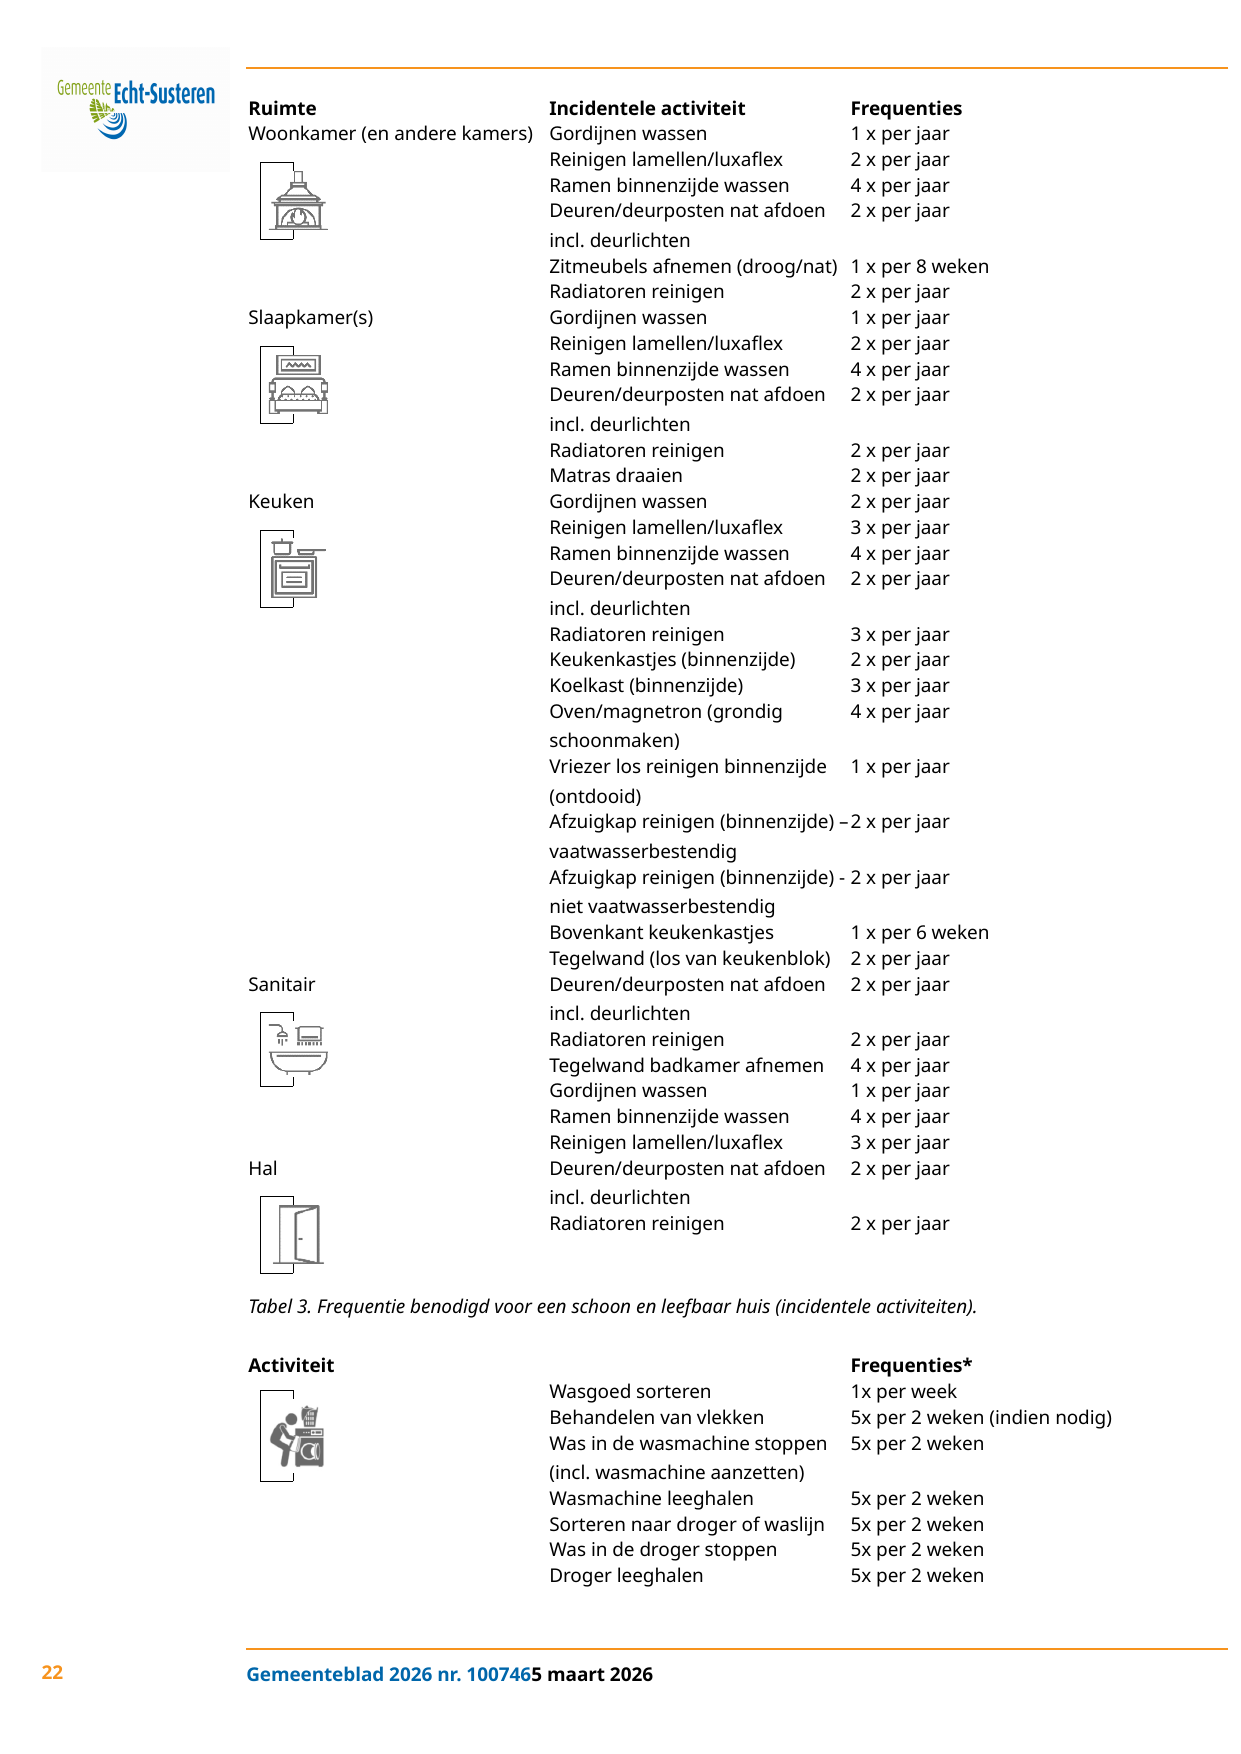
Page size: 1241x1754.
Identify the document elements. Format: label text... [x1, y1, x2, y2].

table_cell Ramen binnenzijde wassen [549, 540, 850, 566]
table_cell Sanitair [248, 971, 549, 1155]
table_cell Reinigen lamellen/luxaflex [549, 330, 850, 356]
table_cell 1 x per jaar [850, 121, 1152, 146]
table_cell 3 x per jaar [850, 673, 1152, 698]
table_cell Matras draaien [549, 463, 850, 488]
table_cell Reinigen lamellen/luxaflex [549, 514, 850, 540]
table_cell Gordijnen wassen [549, 121, 850, 146]
table_cell 2 x per jaar [850, 330, 1152, 356]
table_header Frequenties [850, 95, 1152, 121]
table_cell 4 x per jaar [850, 1103, 1152, 1129]
table_cell Gordijnen wassen [549, 489, 850, 514]
table_cell 2 x per jaar [850, 279, 1152, 304]
table_cell Tegelwand badkamer afnemen [549, 1052, 850, 1078]
table_cell Keuken [248, 489, 549, 971]
table_cell 2 x per jaar [850, 864, 1152, 919]
table_cell 2 x per jaar [850, 463, 1152, 488]
table_cell Hal [248, 1155, 549, 1290]
picture [268, 355, 328, 414]
table_cell Gordijnen wassen [549, 305, 850, 330]
table_header Incidentele activiteit [549, 95, 850, 121]
table_cell Radiatoren reinigen [549, 1210, 850, 1290]
table_cell 1 x per 8 weken [850, 253, 1152, 279]
table_cell Bovenkant keukenkastjes [549, 919, 850, 945]
picture [41, 47, 231, 172]
table_cell 3 x per jaar [850, 1129, 1152, 1155]
table_cell Tegelwand (los van keukenblok) [549, 945, 850, 971]
table_cell Deuren/deurposten nat afdoen incl. deurlichten [549, 566, 850, 621]
table_cell Reinigen lamellen/luxaflex [549, 1129, 850, 1155]
table_cell [248, 1473, 549, 1588]
text Tabel 3. Frequentie benodigd voor een schoon en leefbaar huis (incidentele activiteiten). [248, 1293, 1152, 1319]
table_header Activiteit [248, 1353, 850, 1378]
table_cell Radiatoren reinigen [549, 437, 850, 463]
table_cell [261, 1473, 293, 1481]
table_cell 2 x per jaar [850, 566, 1152, 621]
table_cell 5x per 2 weken [850, 1430, 1152, 1485]
table_header Frequenties* [850, 1353, 1152, 1378]
table_cell 1 x per jaar [850, 1078, 1152, 1103]
table_cell Ramen binnenzijde wassen [549, 356, 850, 382]
table_cell Gordijnen wassen [549, 1078, 850, 1103]
table_cell Was in de droger stoppen [549, 1537, 850, 1562]
table_cell Behandelen van vlekken [549, 1404, 850, 1430]
table_cell Zitmeubels afnemen (droog/nat) [549, 253, 850, 279]
table_cell 2 x per jaar [850, 146, 1152, 172]
table_cell 4 x per jaar [850, 698, 1152, 753]
table_cell 2 x per jaar [850, 198, 1152, 253]
table_cell 5x per 2 weken [850, 1485, 1152, 1511]
picture [268, 1399, 328, 1473]
table_cell 1 x per jaar [850, 754, 1152, 809]
table_cell 5x per 2 weken [850, 1537, 1152, 1562]
table_cell Radiatoren reinigen [549, 279, 850, 304]
table_cell Woonkamer (en andere kamers) [248, 121, 549, 304]
table_header Ruimte [248, 95, 549, 121]
table_cell Was in de wasmachine stoppen (incl. wasmachine aanzetten) [549, 1430, 850, 1485]
table_cell [261, 1391, 293, 1472]
picture [268, 1021, 328, 1077]
table_cell Deuren/deurposten nat afdoen incl. deurlichten [549, 198, 850, 253]
table_cell 2 x per jaar [850, 1155, 1152, 1210]
picture [268, 1205, 328, 1264]
table_cell Ramen binnenzijde wassen [549, 1103, 850, 1129]
table_cell Droger leeghalen [549, 1562, 850, 1588]
table_cell Afzuigkap reinigen (binnenzijde) – vaatwasserbestendig [549, 809, 850, 864]
table_cell 2 x per jaar [850, 1026, 1152, 1052]
table_cell 1x per week [850, 1378, 1152, 1404]
table_cell Wasmachine leeghalen [549, 1485, 850, 1511]
table_cell 3 x per jaar [850, 621, 1152, 647]
table_cell Slaapkamer(s) [248, 305, 549, 488]
table_cell Wasgoed sorteren [549, 1378, 850, 1404]
table_cell 2 x per jaar [850, 489, 1152, 514]
table_cell Koelkast (binnenzijde) [549, 673, 850, 698]
table_cell Keukenkastjes (binnenzijde) [549, 647, 850, 672]
table_cell 1 x per jaar [850, 305, 1152, 330]
table_cell Radiatoren reinigen [549, 1026, 850, 1052]
table_cell 2 x per jaar [850, 382, 1152, 437]
table_cell 1 x per 6 weken [850, 919, 1152, 945]
table_cell Reinigen lamellen/luxaflex [549, 146, 850, 172]
picture [268, 538, 328, 598]
table_cell Deuren/deurposten nat afdoen incl. deurlichten [549, 1155, 850, 1210]
table_cell 2 x per jaar [850, 437, 1152, 463]
table_cell 5x per 2 weken [850, 1562, 1152, 1588]
table_cell 4 x per jaar [850, 172, 1152, 198]
table_cell Radiatoren reinigen [549, 621, 850, 647]
table_cell 2 x per jaar [850, 809, 1152, 864]
table_cell Deuren/deurposten nat afdoen incl. deurlichten [549, 382, 850, 437]
table_cell Vriezer los reinigen binnenzijde (ontdooid) [549, 754, 850, 809]
table_cell Oven/magnetron (grondig schoonmaken) [549, 698, 850, 753]
table_cell 4 x per jaar [850, 356, 1152, 382]
picture [268, 171, 328, 230]
table_cell Afzuigkap reinigen (binnenzijde) - niet vaatwasserbestendig [549, 864, 850, 919]
table_cell Sorteren naar droger of waslijn [549, 1511, 850, 1537]
table_cell Ramen binnenzijde wassen [549, 172, 850, 198]
table_cell 2 x per jaar [850, 647, 1152, 672]
table_cell 4 x per jaar [850, 540, 1152, 566]
table_cell 5x per 2 weken (indien nodig) [850, 1404, 1152, 1430]
table_cell 4 x per jaar [850, 1052, 1152, 1078]
table_cell Deuren/deurposten nat afdoen incl. deurlichten [549, 971, 850, 1026]
table_cell [248, 1378, 549, 1472]
table_cell 5x per 2 weken [850, 1511, 1152, 1537]
table_cell 2 x per jaar [850, 971, 1152, 1026]
table_cell 2 x per jaar [850, 1210, 1152, 1290]
table_cell 2 x per jaar [850, 945, 1152, 971]
table_cell 3 x per jaar [850, 514, 1152, 540]
